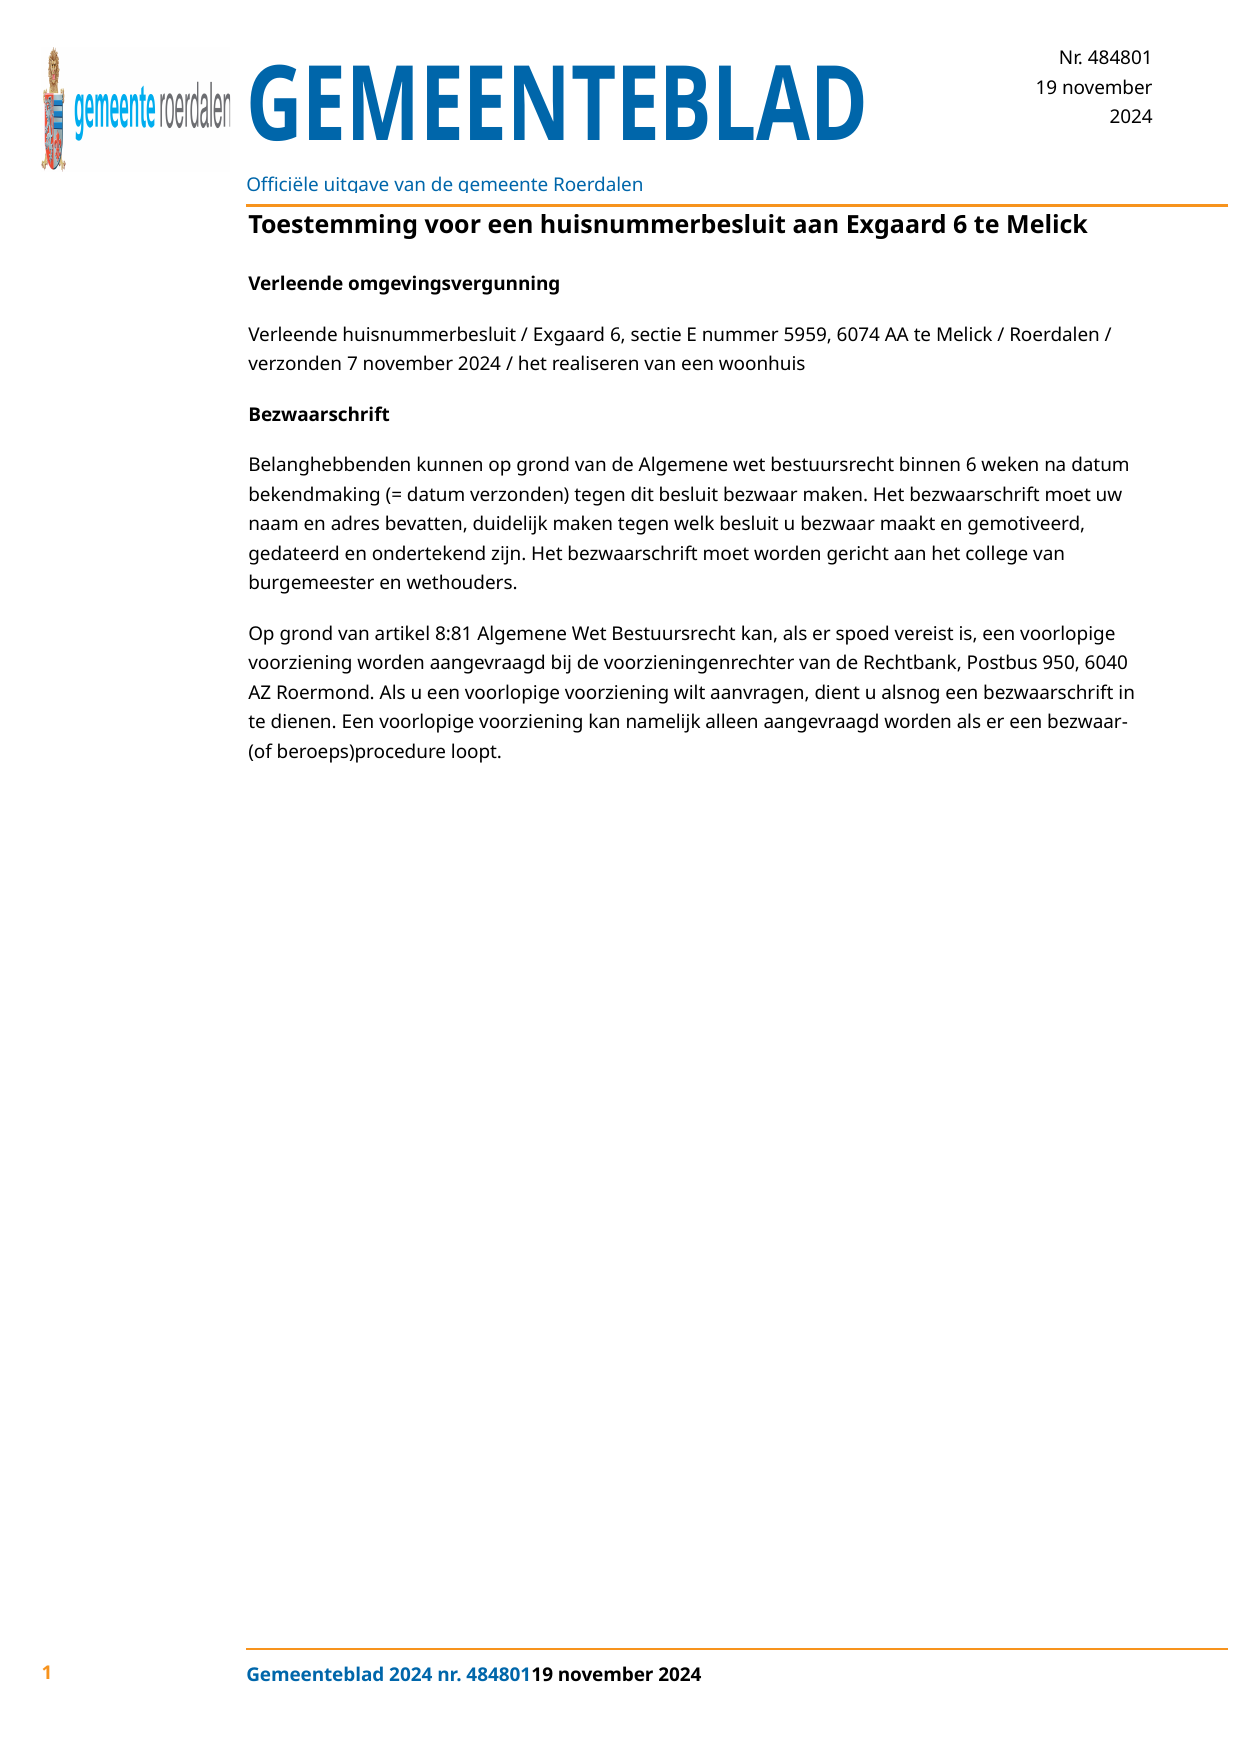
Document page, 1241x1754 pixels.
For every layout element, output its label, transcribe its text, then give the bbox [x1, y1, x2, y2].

text Verleende omgevingsvergunning [248, 270, 1152, 296]
text Op grond van artikel 8:81 Algemene Wet Bestuursrecht kan, als er spoed vereist is, een voorlopige voorziening worden aangevraagd bij de voorzieningenrechter van de Rechtbank, Postbus 950, 6040 AZ Roermond. Als u een voorlopige voorziening wilt aanvragen, dient u alsnog een bezwaarschrift in te dienen. Een voorlopige voorziening kan namelijk alleen aangevraagd worden als er een bezwaar- (of beroeps)procedure loopt. [248, 620, 1152, 764]
text Verleende huisnummerbesluit / Exgaard 6, sectie E nummer 5959, 6074 AA te Melick / Roerdalen / verzonden 7 november 2024 / het realiseren van een woonhuis [248, 321, 1152, 376]
text Bezwaarschrift [248, 401, 1152, 426]
picture [41, 47, 231, 172]
text Toestemming voor een huisnummerbesluit aan Exgaard 6 te Melick [248, 207, 1152, 241]
text Belanghebbenden kunnen op grond van de Algemene wet bestuursrecht binnen 6 weken na datum bekendmaking (= datum verzonden) tegen dit besluit bezwaar maken. Het bezwaarschrift moet uw naam en adres bevatten, duidelijk maken tegen welk besluit u bezwaar maakt en gemotiveerd, gedateerd en ondertekend zijn. Het bezwaarschrift moet worden gericht aan het college van burgemeester en wethouders. [248, 451, 1152, 595]
